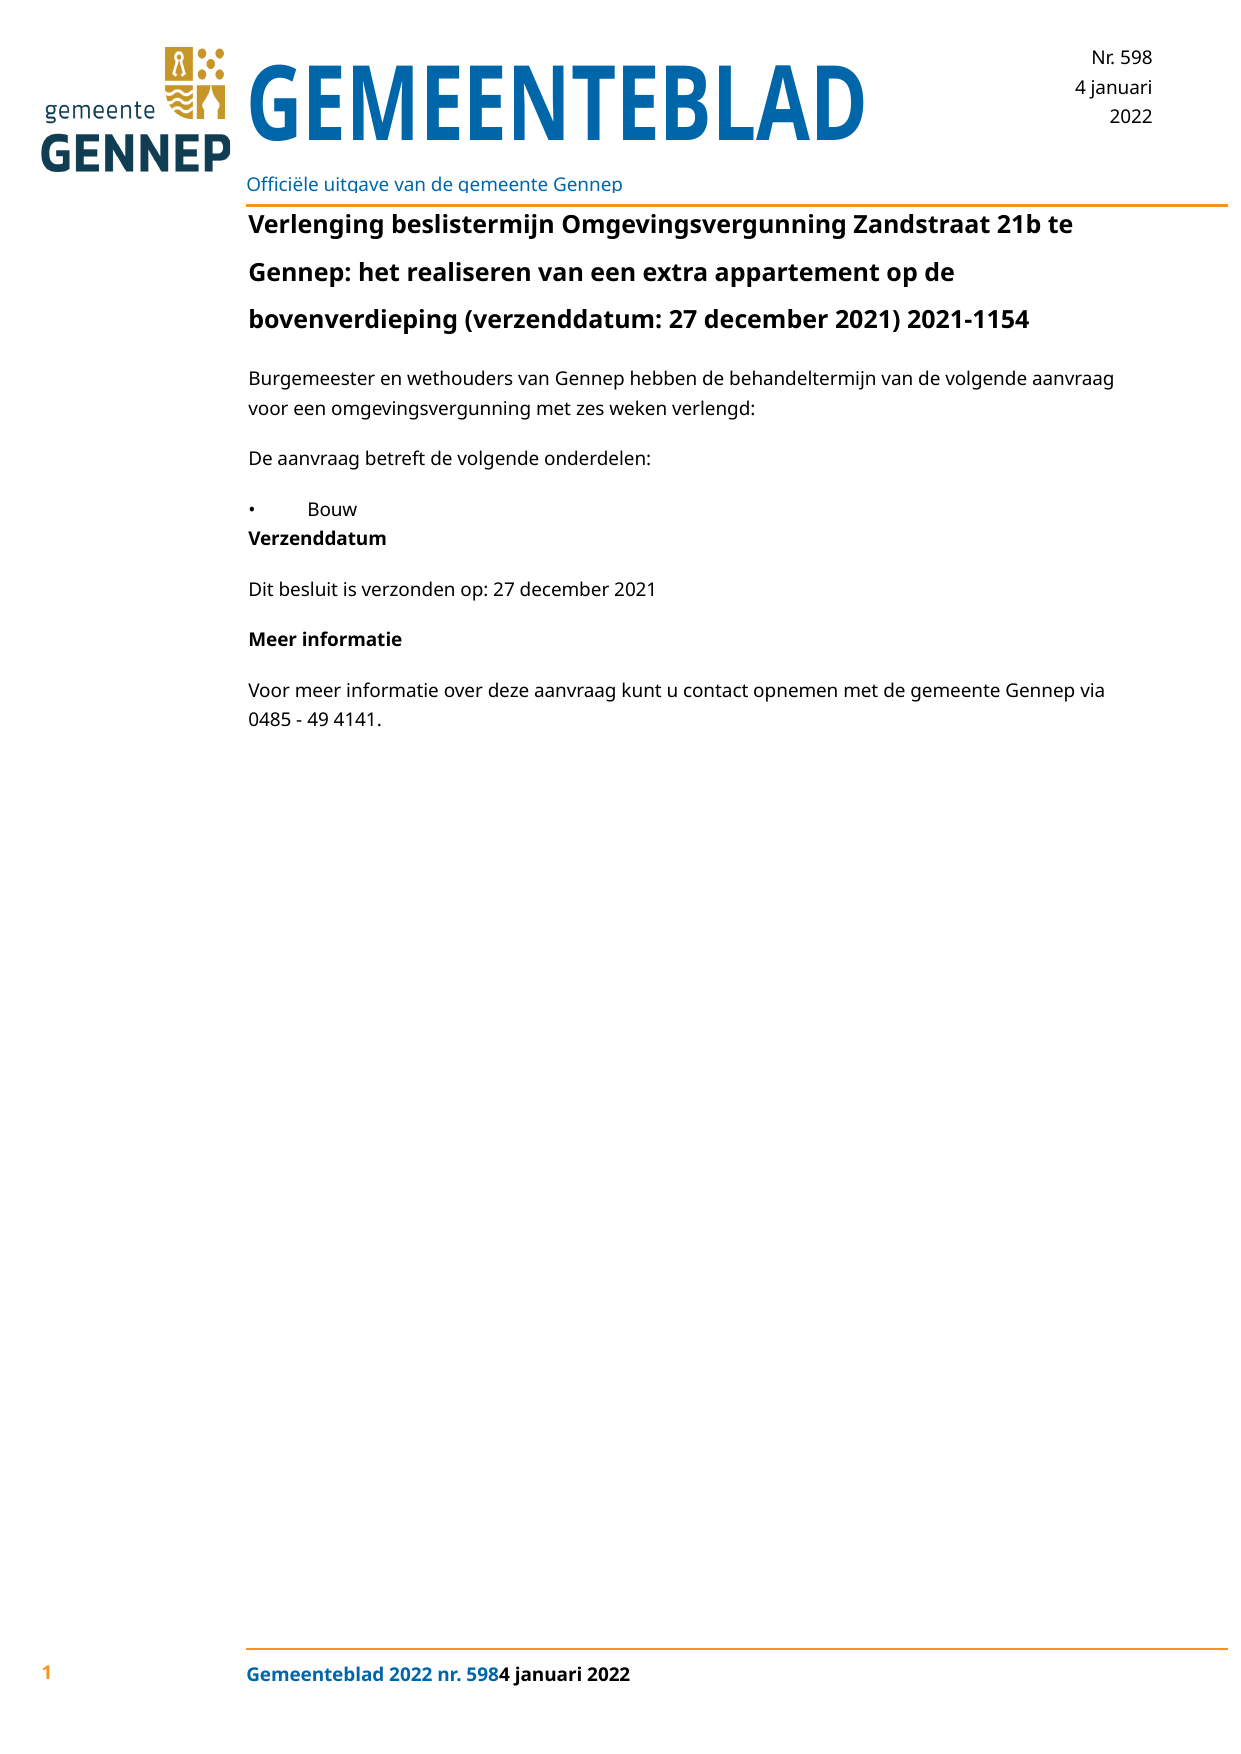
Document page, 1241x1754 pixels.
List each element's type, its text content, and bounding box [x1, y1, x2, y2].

text De aanvraag betreft de volgende onderdelen: [248, 446, 1152, 471]
text Meer informatie [248, 626, 1152, 652]
text Verlenging beslistermijn Omgevingsvergunning Zandstraat 21b te Gennep: het realiseren van een extra appartement op de bovenverdieping (verzenddatum: 27 december 2021) 2021-1154 [248, 207, 1152, 336]
text Burgemeester en wethouders van Gennep hebben de behandeltermijn van de volgende aanvraag voor een omgevingsvergunning met zes weken verlengd: [248, 366, 1152, 421]
text Voor meer informatie over deze aanvraag kunt u contact opnemen met de gemeente Gennep via 0485 - 49 4141. [248, 677, 1152, 732]
picture [41, 47, 231, 172]
text Verzenddatum [248, 526, 1152, 551]
text Dit besluit is verzonden op: 27 december 2021 [248, 576, 1152, 602]
list Bouw [248, 496, 1152, 522]
